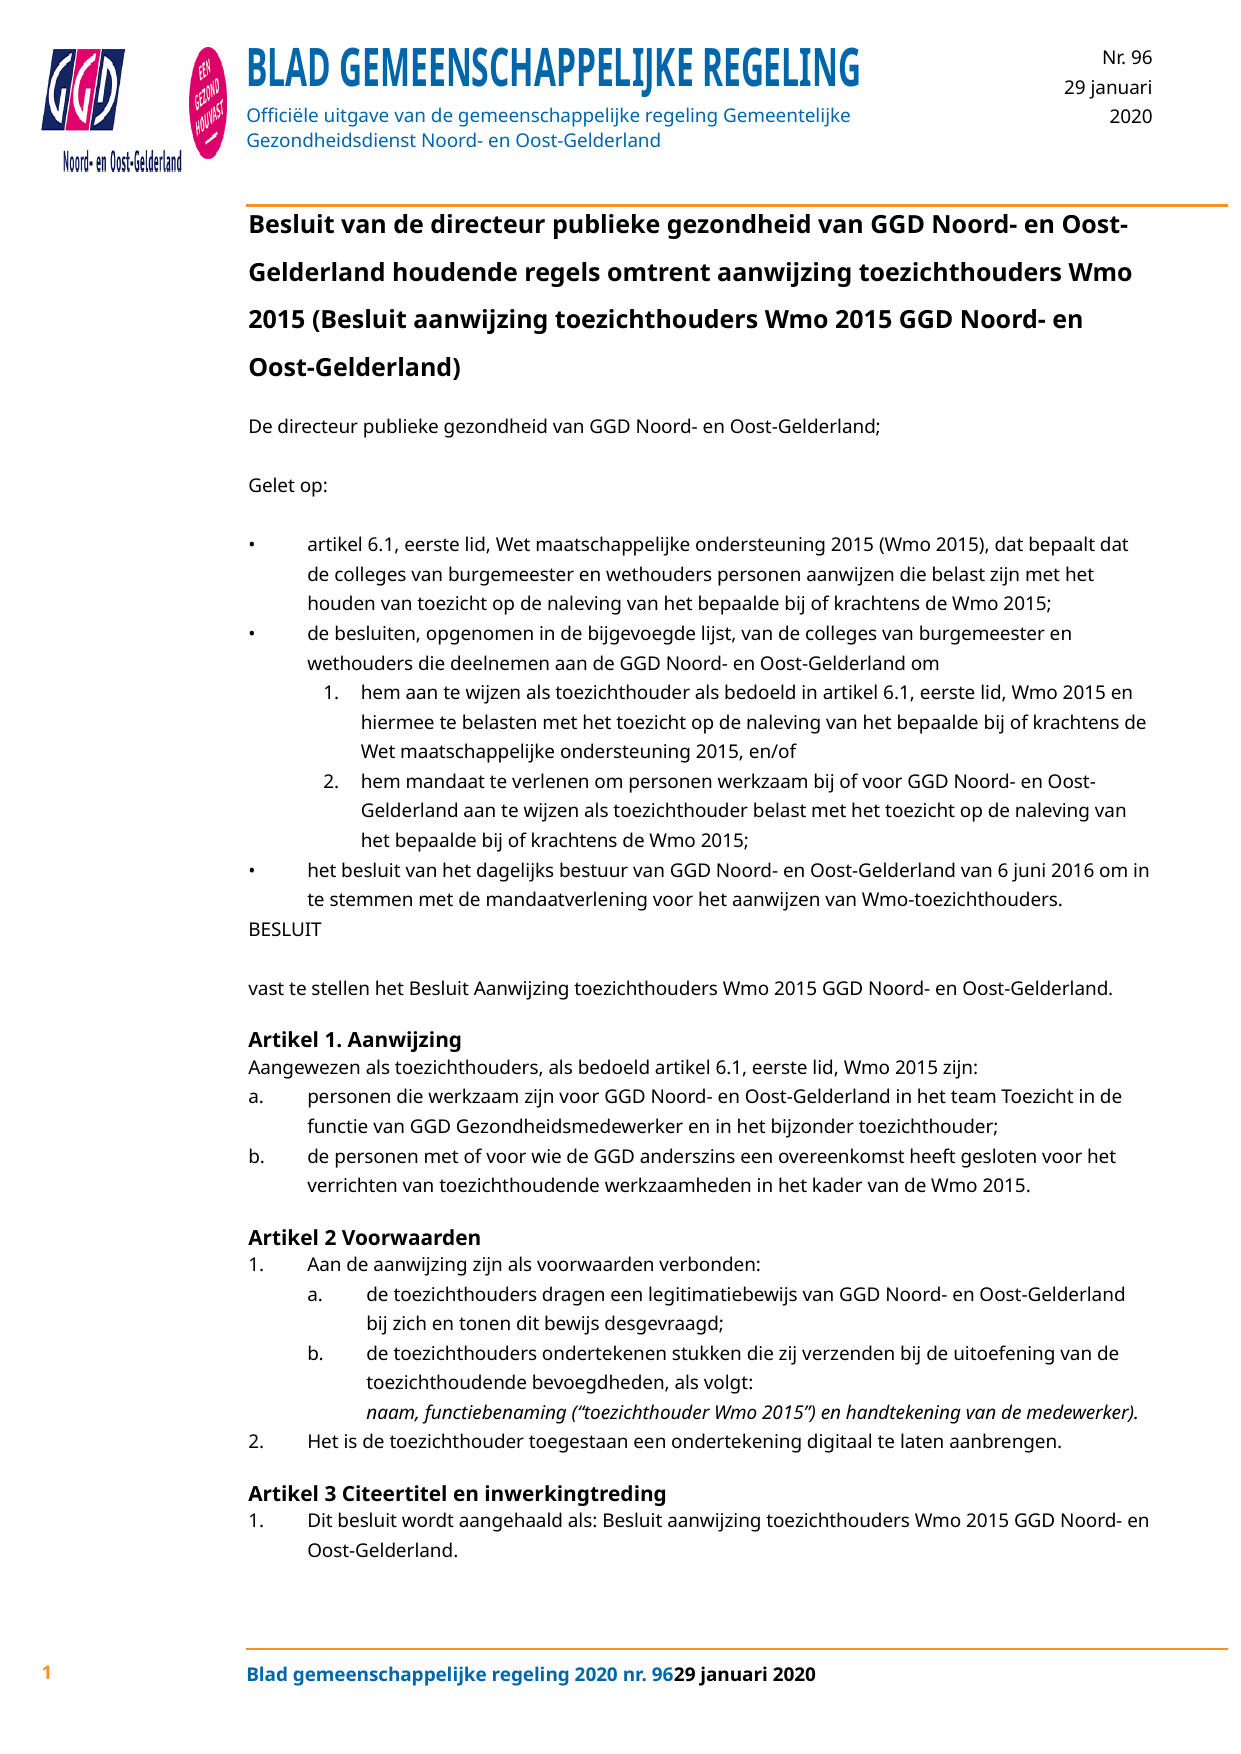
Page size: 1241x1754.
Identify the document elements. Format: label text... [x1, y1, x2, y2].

list de besluiten, opgenomen in de bijgevoegde lijst, van de colleges van burgemeester en wethouders die deelnemen aan de GGD Noord- en Oost-Gelderland om [248, 620, 1152, 676]
list Aan de aanwijzing zijn als voorwaarden verbonden: [248, 1251, 1152, 1277]
list Het is de toezichthouder toegestaan een ondertekening digitaal te laten aanbrengen. [248, 1429, 1152, 1454]
list personen die werkzaam zijn voor GGD Noord- en Oost-Gelderland in het team Toezicht in de functie van GGD Gezondheidsmedewerker en in het bijzonder toezichthouder; [248, 1084, 1152, 1139]
list Dit besluit wordt aangehaald als: Besluit aanwijzing toezichthouders Wmo 2015 GGD Noord- en Oost-Gelderland. [248, 1508, 1152, 1563]
text Gelet op: [248, 472, 1152, 498]
text BESLUIT [248, 916, 1152, 942]
text Artikel 2 Voorwaarden [248, 1223, 1152, 1251]
list het besluit van het dagelijks bestuur van GGD Noord- en Oost-Gelderland van 6 juni 2016 om in te stemmen met de mandaatverlening voor het aanwijzen van Wmo-toezichthouders. [248, 857, 1152, 912]
list hem mandaat te verlenen om personen werkzaam bij of voor GGD Noord- en Oost-Gelderland aan te wijzen als toezichthouder belast met het toezicht op de naleving van het bepaalde bij of krachtens de Wmo 2015; [323, 768, 1152, 853]
list artikel 6.1, eerste lid, Wet maatschappelijke ondersteuning 2015 (Wmo 2015), dat bepaalt dat de colleges van burgemeester en wethouders personen aanwijzen die belast zijn met het houden van toezicht op de naleving van het bepaalde bij of krachtens de Wmo 2015; [248, 531, 1152, 616]
text Besluit van de directeur publieke gezondheid van GGD Noord- en Oost-Gelderland houdende regels omtrent aanwijzing toezichthouders Wmo 2015 (Besluit aanwijzing toezichthouders Wmo 2015 GGD Noord- en Oost-Gelderland) [248, 207, 1152, 384]
list de toezichthouders ondertekenen stukken die zij verzenden bij de uitoefening van de toezichthoudende bevoegdheden, als volgt: [307, 1340, 1152, 1395]
list de personen met of voor wie de GGD anderszins een overeenkomst heeft gesloten voor het verrichten van toezichthoudende werkzaamheden in het kader van de Wmo 2015. [248, 1143, 1152, 1198]
text De directeur publieke gezondheid van GGD Noord- en Oost-Gelderland; [248, 413, 1152, 439]
list de toezichthouders dragen een legitimatiebewijs van GGD Noord- en Oost-Gelderland bij zich en tonen dit bewijs desgevraagd; [307, 1281, 1152, 1336]
list naam, functiebenaming (“toezichthouder Wmo 2015”) en handtekening van de medewerker). [307, 1399, 1152, 1425]
picture [41, 47, 231, 172]
text Artikel 1. Aanwijzing [248, 1026, 1152, 1054]
text Aangewezen als toezichthouders, als bedoeld artikel 6.1, eerste lid, Wmo 2015 zijn: [248, 1054, 1152, 1080]
text Artikel 3 Citeertitel en inwerkingtreding [248, 1479, 1152, 1508]
text vast te stellen het Besluit Aanwijzing toezichthouders Wmo 2015 GGD Noord- en Oost-Gelderland. [248, 975, 1152, 1001]
list hem aan te wijzen als toezichthouder als bedoeld in artikel 6.1, eerste lid, Wmo 2015 en hiermee te belasten met het toezicht op de naleving van het bepaalde bij of krachtens de Wet maatschappelijke ondersteuning 2015, en/of [323, 679, 1152, 764]
